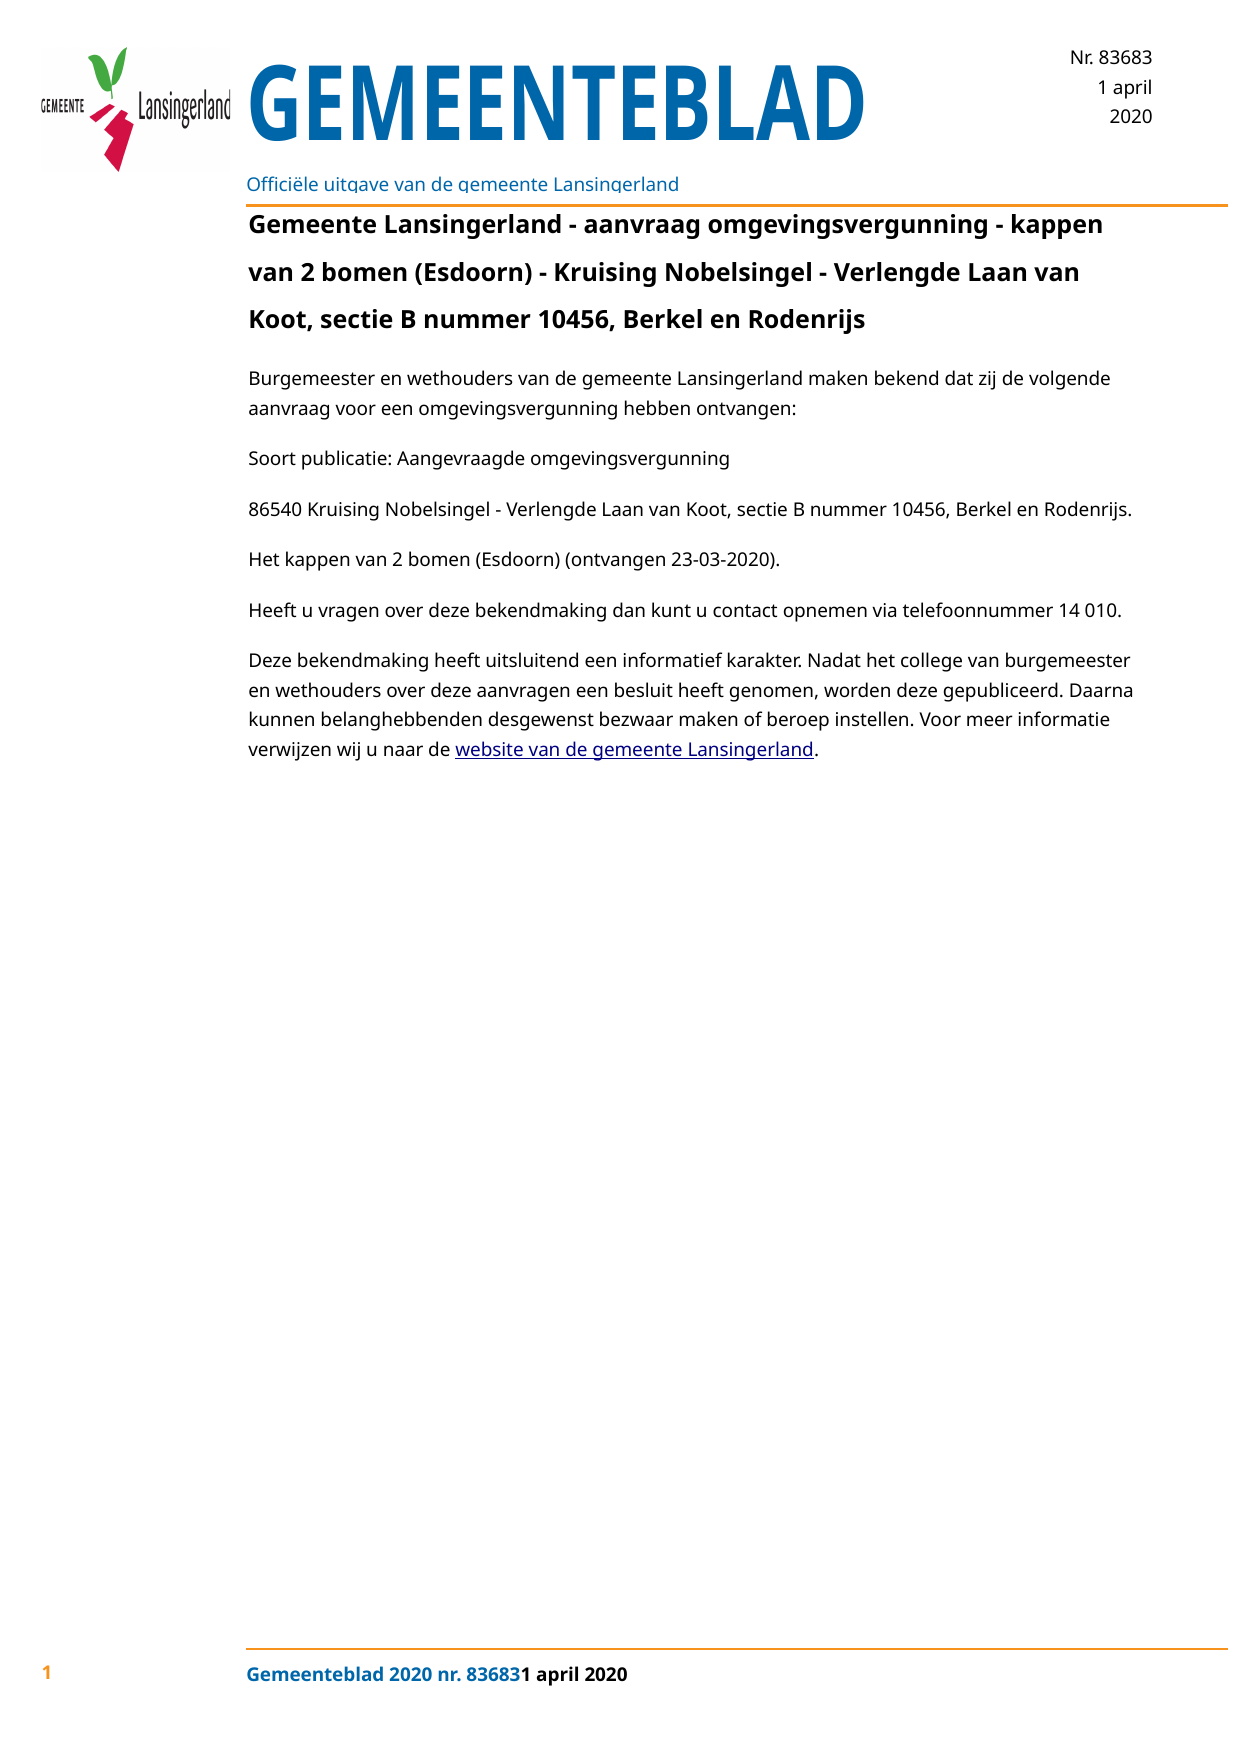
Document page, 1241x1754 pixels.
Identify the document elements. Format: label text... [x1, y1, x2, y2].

text 86540 Kruising Nobelsingel - Verlengde Laan van Koot, sectie B nummer 10456, Berkel en Rodenrijs. [248, 496, 1152, 522]
picture [41, 47, 231, 172]
text Soort publicatie: Aangevraagde omgevingsvergunning [248, 446, 1152, 471]
text Heeft u vragen over deze bekendmaking dan kunt u contact opnemen via telefoonnummer 14 010. [248, 597, 1152, 622]
text Gemeente Lansingerland - aanvraag omgevingsvergunning - kappen van 2 bomen (Esdoorn) - Kruising Nobelsingel - Verlengde Laan van Koot, sectie B nummer 10456, Berkel en Rodenrijs [248, 207, 1152, 336]
text Burgemeester en wethouders van de gemeente Lansingerland maken bekend dat zij de volgende aanvraag voor een omgevingsvergunning hebben ontvangen: [248, 366, 1152, 421]
text Het kappen van 2 bomen (Esdoorn) (ontvangen 23-03-2020). [248, 546, 1152, 572]
text Deze bekendmaking heeft uitsluitend een informatief karakter. Nadat het college van burgemeester en wethouders over deze aanvragen een besluit heeft genomen, worden deze gepubliceerd. Daarna kunnen belanghebbenden desgewenst bezwaar maken of beroep instellen. Voor meer informatie verwijzen wij u naar de website van de gemeente Lansingerland. [248, 647, 1152, 762]
